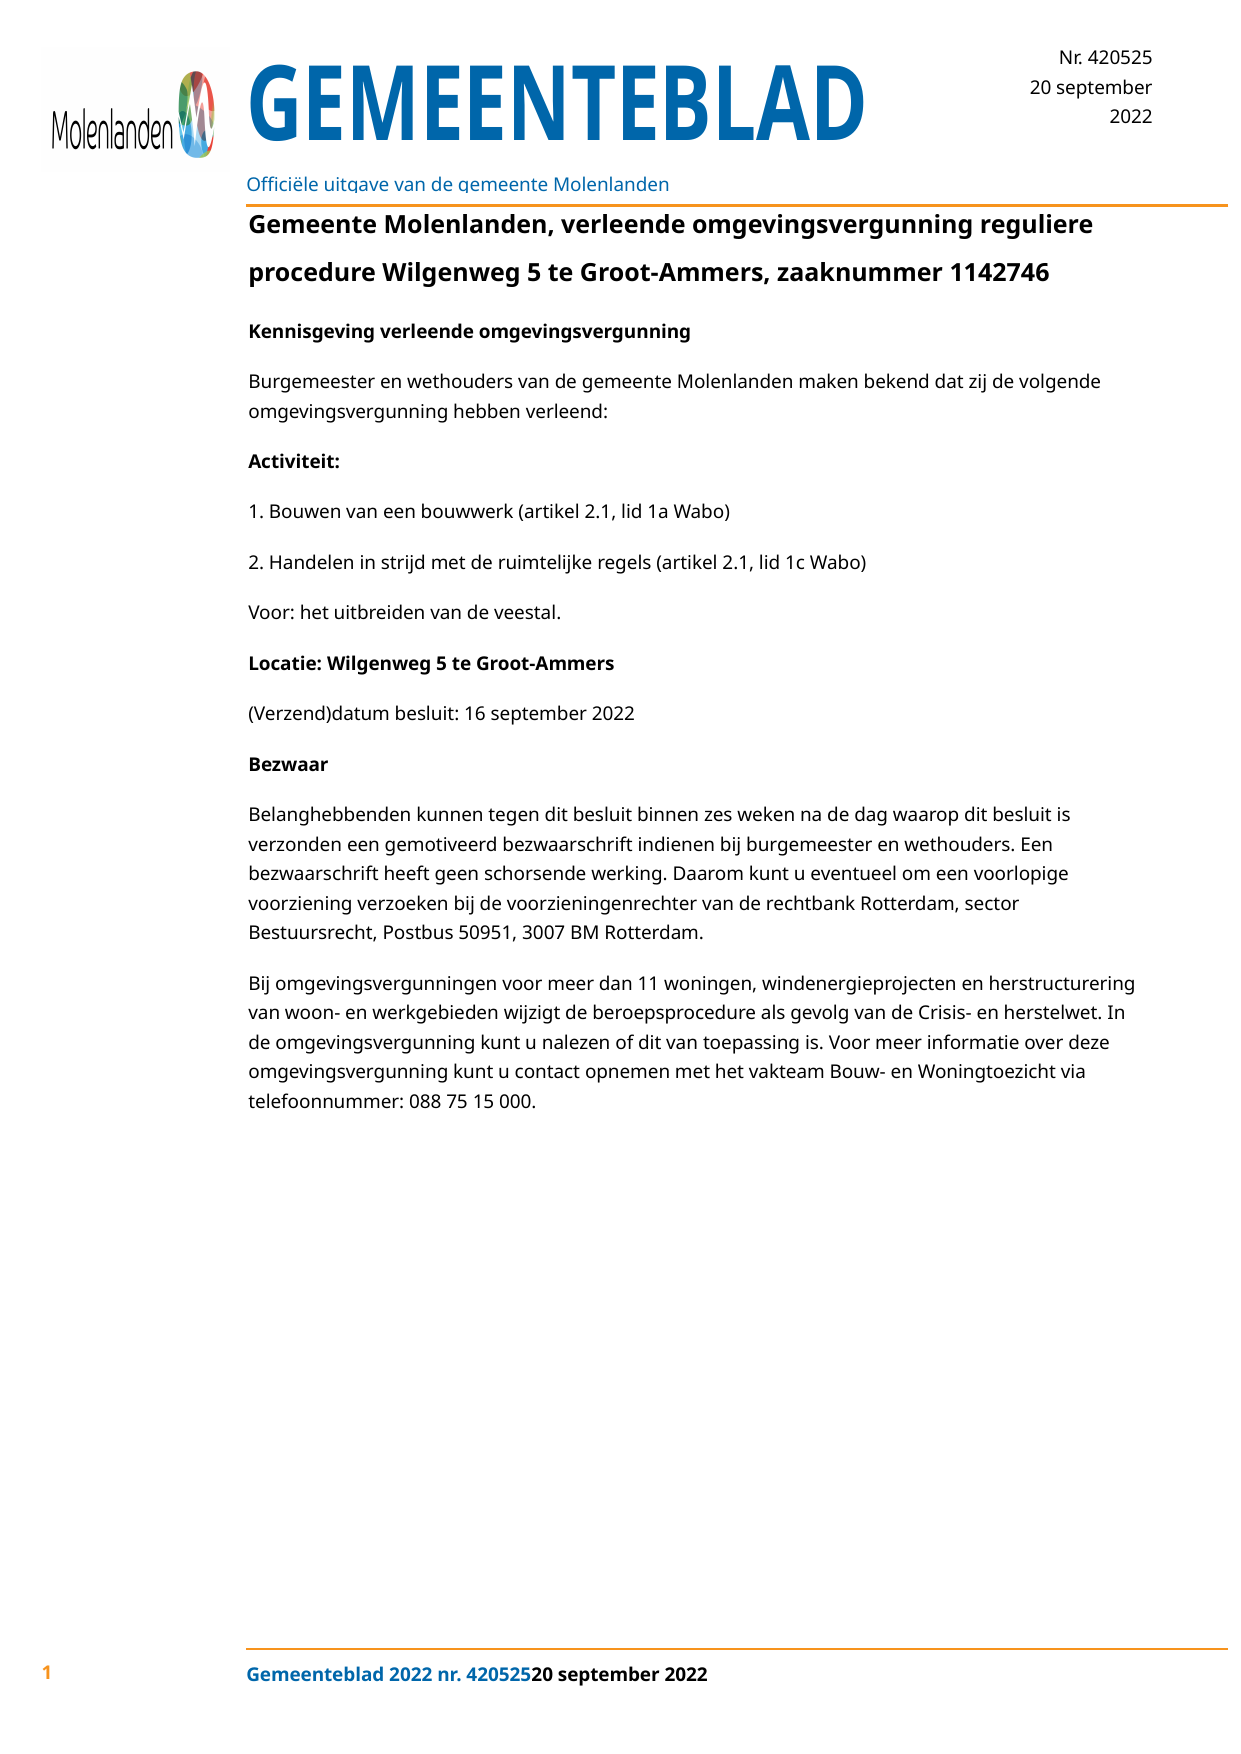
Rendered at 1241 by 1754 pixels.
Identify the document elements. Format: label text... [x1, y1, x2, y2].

text Bij omgevingsvergunningen voor meer dan 11 woningen, windenergieprojecten en herstructurering van woon- en werkgebieden wijzigt de beroepsprocedure als gevolg van de Crisis- en herstelwet. In de omgevingsvergunning kunt u nalezen of dit van toepassing is. Voor meer informatie over deze omgevingsvergunning kunt u contact opnemen met het vakteam Bouw- en Woningtoezicht via telefoonnummer: 088 75 15 000. [248, 970, 1152, 1114]
text (Verzend)datum besluit: 16 september 2022 [248, 700, 1152, 726]
text Voor: het uitbreiden van de veestal. [248, 599, 1152, 625]
text Gemeente Molenlanden, verleende omgevingsvergunning reguliere procedure Wilgenweg 5 te Groot-Ammers, zaaknummer 1142746 [248, 207, 1152, 288]
text Locatie: Wilgenweg 5 te Groot-Ammers [248, 650, 1152, 676]
text Kennisgeving verleende omgevingsvergunning [248, 318, 1152, 344]
text 1. Bouwen van een bouwwerk (artikel 2.1, lid 1a Wabo) [248, 499, 1152, 524]
text Bezwaar [248, 751, 1152, 777]
text Belanghebbenden kunnen tegen dit besluit binnen zes weken na de dag waarop dit besluit is verzonden een gemotiveerd bezwaarschrift indienen bij burgemeester en wethouders. Een bezwaarschrift heeft geen schorsende werking. Daarom kunt u eventueel om een voorlopige voorziening verzoeken bij de voorzieningenrechter van de rechtbank Rotterdam, sector Bestuursrecht, Postbus 50951, 3007 BM Rotterdam. [248, 801, 1152, 945]
picture [41, 47, 231, 172]
text Activiteit: [248, 448, 1152, 474]
text Burgemeester en wethouders van de gemeente Molenlanden maken bekend dat zij de volgende omgevingsvergunning hebben verleend: [248, 368, 1152, 424]
text 2. Handelen in strijd met de ruimtelijke regels (artikel 2.1, lid 1c Wabo) [248, 549, 1152, 575]
